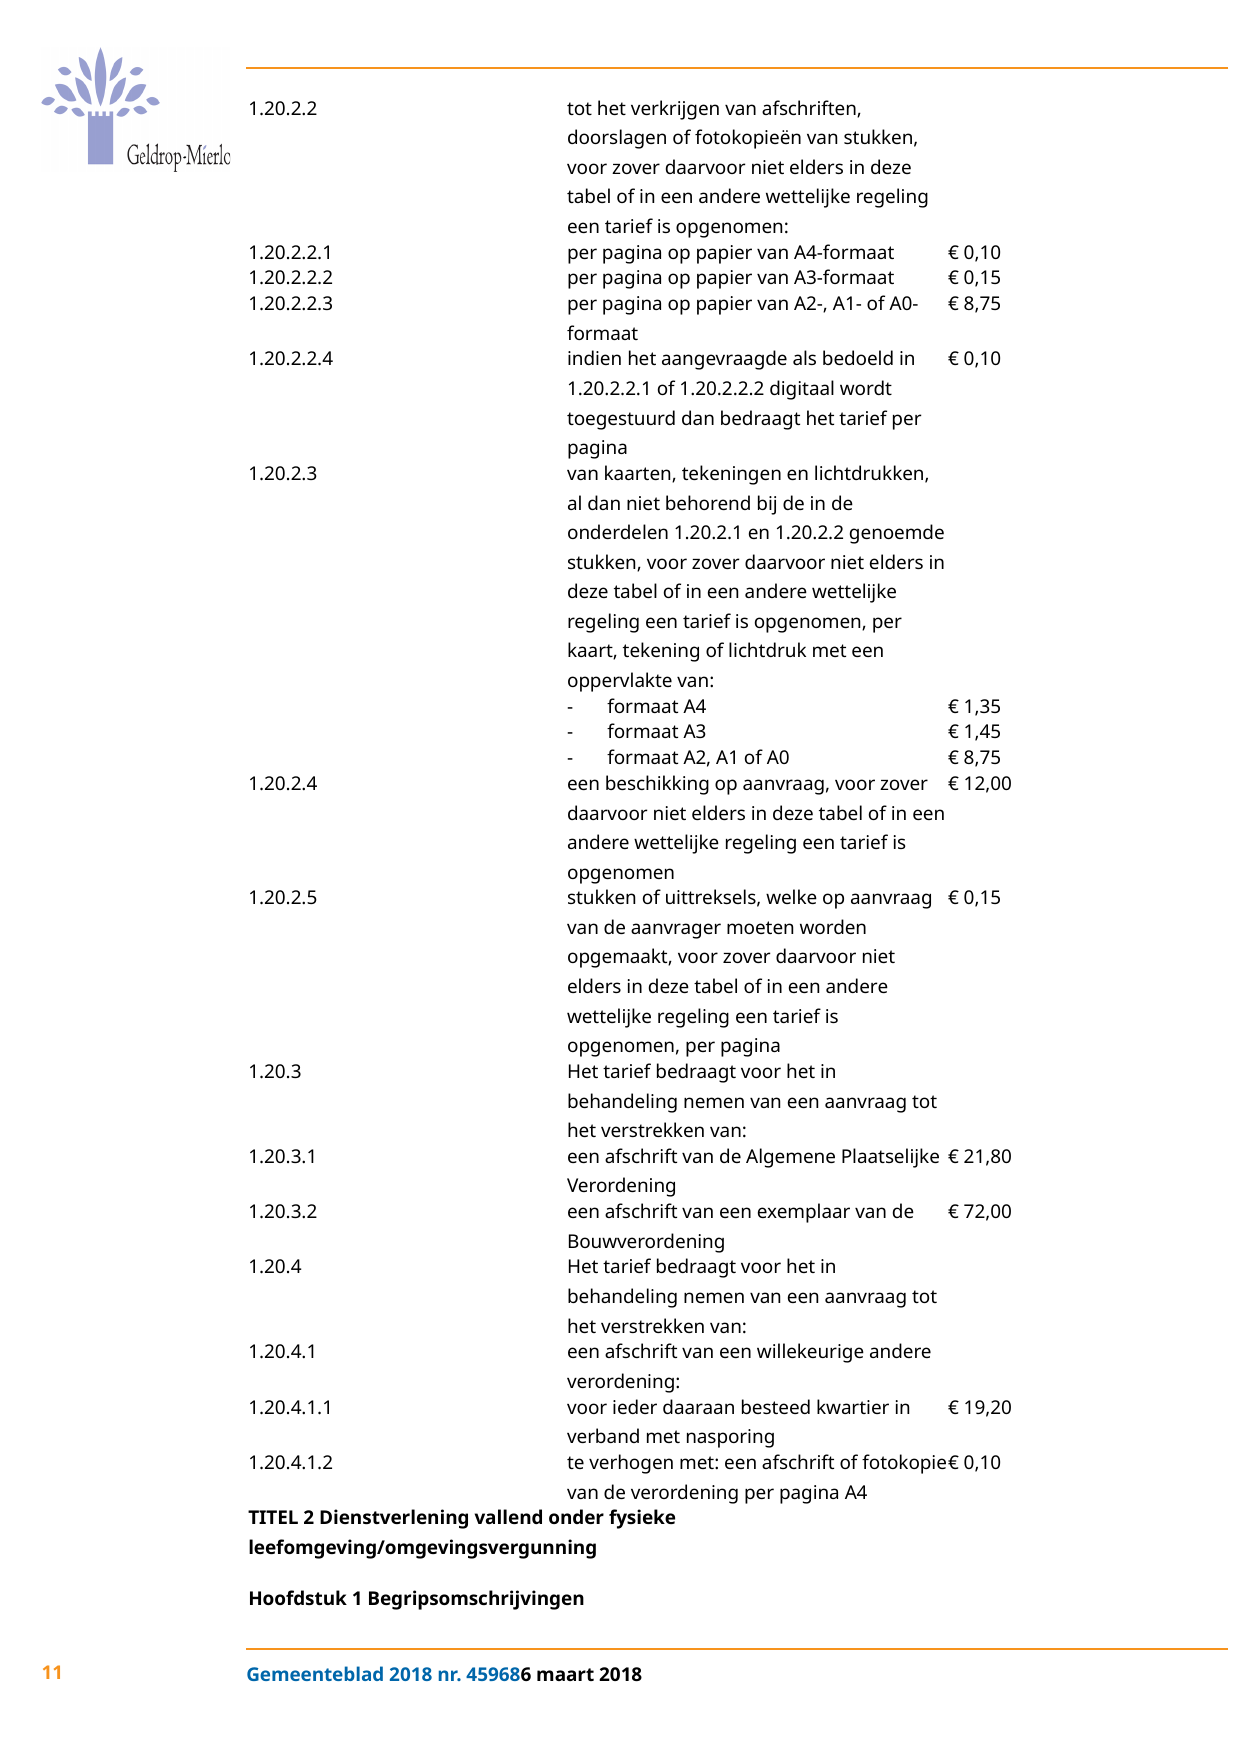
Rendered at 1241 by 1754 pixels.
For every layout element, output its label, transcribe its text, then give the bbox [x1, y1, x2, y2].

table_cell [948, 1586, 1152, 1611]
table_cell te verhogen met: een afschrift of fotokopie van de verordening per pagina A4 [567, 1449, 948, 1504]
table_cell - formaat A2, A1 of A0 [567, 744, 948, 770]
table_cell [948, 95, 1152, 239]
table_cell 1.20.3.1 [248, 1143, 567, 1198]
table_cell € 12,00 [948, 770, 1152, 884]
table_cell € 19,20 [948, 1394, 1152, 1449]
table_cell 1.20.2.4 [248, 770, 567, 884]
table_cell TITEL 2 Dienstverlening vallend onder fysieke leefomgeving/omgevingsvergunning [248, 1505, 948, 1560]
table_cell indien het aangevraagde als bedoeld in 1.20.2.2.1 of 1.20.2.2.2 digitaal wordt toegestuurd dan bedraagt het tarief per pagina [567, 346, 948, 460]
table_cell € 0,10 [948, 1449, 1152, 1504]
table_cell 1.20.4 [248, 1254, 567, 1339]
table_cell € 1,35 [948, 693, 1152, 719]
table_cell - formaat A4 [567, 693, 948, 719]
table_cell [948, 1505, 1152, 1560]
table_cell € 72,00 [948, 1199, 1152, 1254]
table_cell € 0,10 [948, 239, 1152, 264]
table_cell 1.20.2.2.2 [248, 265, 567, 290]
table_cell 1.20.2.2.3 [248, 290, 567, 346]
table_cell 1.20.3.2 [248, 1199, 567, 1254]
table_cell 1.20.2.2.4 [248, 346, 567, 460]
table_cell een afschrift van de Algemene Plaatselijke Verordening [567, 1143, 948, 1198]
table_cell per pagina op papier van A2-, A1- of A0-formaat [567, 290, 948, 346]
table_cell 1.20.2.2.1 [248, 239, 567, 264]
table_cell 1.20.3 [248, 1058, 567, 1143]
table_cell € 8,75 [948, 290, 1152, 346]
table_cell € 1,45 [948, 719, 1152, 744]
table_cell per pagina op papier van A4-formaat [567, 239, 948, 264]
table_cell [248, 693, 567, 719]
table_cell [948, 1254, 1152, 1339]
table_cell [948, 1339, 1152, 1394]
table_cell 1.20.4.1.2 [248, 1449, 567, 1504]
table_cell [248, 719, 567, 744]
table_cell 1.20.4.1.1 [248, 1394, 567, 1449]
table_cell een afschrift van een willekeurige andere verordening: [567, 1339, 948, 1394]
table_cell per pagina op papier van A3-formaat [567, 265, 948, 290]
table_cell [948, 1058, 1152, 1143]
table_cell € 0,15 [948, 885, 1152, 1058]
table_cell voor ieder daaraan besteed kwartier in verband met nasporing [567, 1394, 948, 1449]
table_cell [248, 1560, 567, 1586]
table_cell van kaarten, tekeningen en lichtdrukken, al dan niet behorend bij de in de onderdelen 1.20.2.1 en 1.20.2.2 genoemde stukken, voor zover daarvoor niet elders in deze tabel of in een andere wettelijke regeling een tarief is opgenomen, per kaart, tekening of lichtdruk met een oppervlakte van: [567, 460, 948, 693]
table_cell Het tarief bedraagt voor het in behandeling nemen van een aanvraag tot het verstrekken van: [567, 1058, 948, 1143]
table_cell [567, 1560, 948, 1586]
table_cell € 0,15 [948, 265, 1152, 290]
table_cell € 8,75 [948, 744, 1152, 770]
table_cell € 21,80 [948, 1143, 1152, 1198]
table_cell 1.20.4.1 [248, 1339, 567, 1394]
table_cell [948, 1560, 1152, 1586]
table_cell stukken of uittreksels, welke op aanvraag van de aanvrager moeten worden opgemaakt, voor zover daarvoor niet elders in deze tabel of in een andere wettelijke regeling een tarief is opgenomen, per pagina [567, 885, 948, 1058]
table_cell een afschrift van een exemplaar van de Bouwverordening [567, 1199, 948, 1254]
table_cell Het tarief bedraagt voor het in behandeling nemen van een aanvraag tot het verstrekken van: [567, 1254, 948, 1339]
table_cell een beschikking op aanvraag, voor zover daarvoor niet elders in deze tabel of in een andere wettelijke regeling een tarief is opgenomen [567, 770, 948, 884]
table_cell [248, 744, 567, 770]
picture [41, 47, 231, 172]
table_cell Hoofdstuk 1 Begripsomschrijvingen [248, 1586, 948, 1611]
table_cell 1.20.2.5 [248, 885, 567, 1058]
table_cell 1.20.2.2 [248, 95, 567, 239]
table_cell - formaat A3 [567, 719, 948, 744]
table_cell [948, 460, 1152, 693]
table_cell tot het verkrijgen van afschriften, doorslagen of fotokopieën van stukken, voor zover daarvoor niet elders in deze tabel of in een andere wettelijke regeling een tarief is opgenomen: [567, 95, 948, 239]
table_cell € 0,10 [948, 346, 1152, 460]
table_cell 1.20.2.3 [248, 460, 567, 693]
